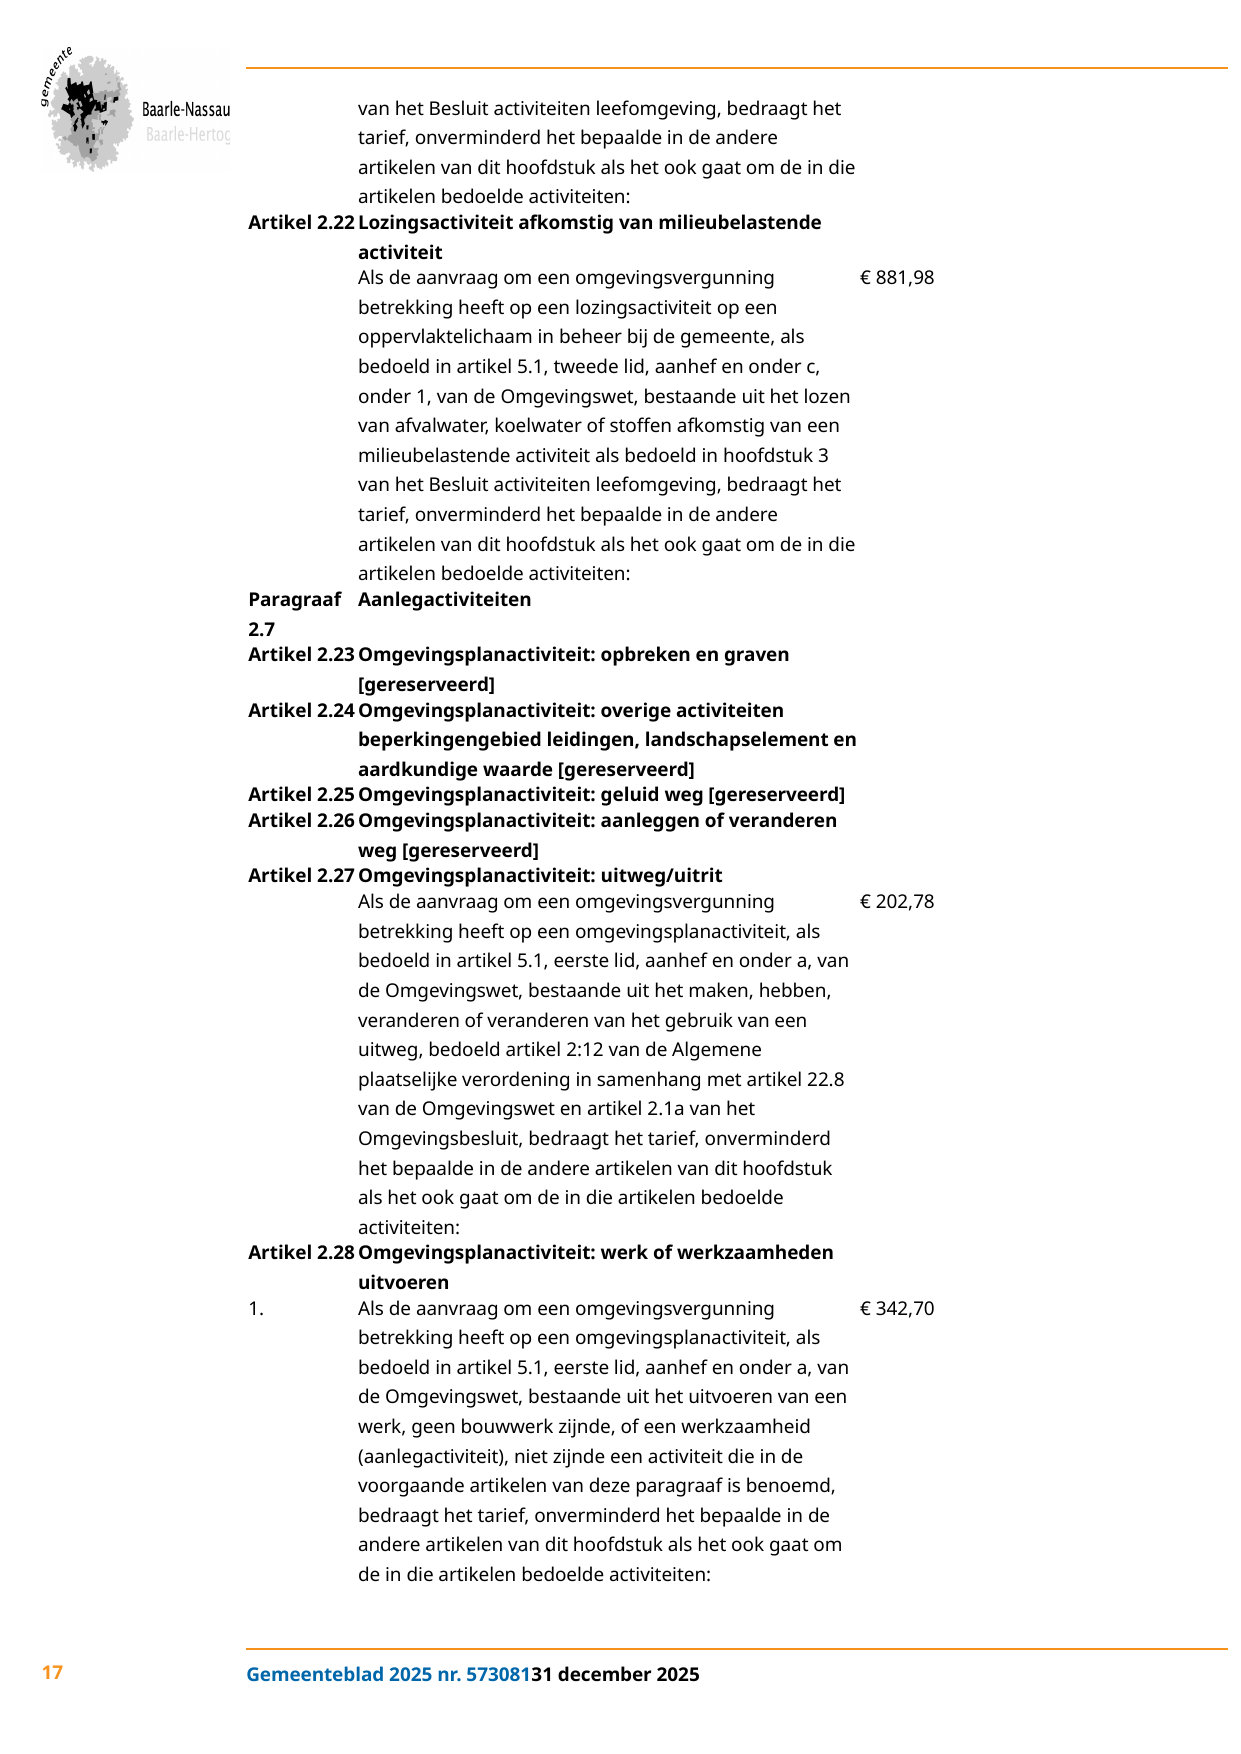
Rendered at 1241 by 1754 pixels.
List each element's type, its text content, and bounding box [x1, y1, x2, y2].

table_cell Lozingsactiviteit afkomstig van milieubelastende activiteit [358, 209, 860, 264]
table_cell Omgevingsplanactiviteit: aanleggen of veranderen weg [gereserveerd] [358, 808, 860, 863]
table_cell [1042, 265, 1152, 586]
table_cell Artikel 2.22 [248, 209, 358, 264]
table_cell € 342,70 [860, 1295, 1042, 1587]
table_cell € 202,78 [860, 889, 1042, 1239]
table_cell Aanlegactiviteiten [358, 586, 860, 641]
table_cell Artikel 2.24 [248, 697, 358, 782]
table_cell Omgevingsplanactiviteit: opbreken en graven [gereserveerd] [358, 641, 860, 697]
table_cell [1042, 889, 1152, 1239]
table_cell Artikel 2.26 [248, 808, 358, 863]
table_cell Als de aanvraag om een omgevingsvergunning betrekking heeft op een omgevingsplanactiviteit, als bedoeld in artikel 5.1, eerste lid, aanhef en onder a, van de Omgevingswet, bestaande uit het uitvoeren van een werk, geen bouwwerk zijnde, of een werkzaamheid (aanlegactiviteit), niet zijnde een activiteit die in de voorgaande artikelen van deze paragraaf is benoemd, bedraagt het tarief, onverminderd het bepaalde in de andere artikelen van dit hoofdstuk als het ook gaat om de in die artikelen bedoelde activiteiten: [358, 1295, 860, 1587]
table_cell Omgevingsplanactiviteit: werk of werkzaamheden uitvoeren [358, 1240, 860, 1295]
table_cell [1042, 863, 1152, 888]
table_cell Omgevingsplanactiviteit: overige activiteiten beperkingengebied leidingen, landschapselement en aardkundige waarde [gereserveerd] [358, 697, 860, 782]
table_cell [248, 265, 358, 586]
table_cell [860, 697, 1042, 782]
table_cell [860, 641, 1042, 697]
table_cell [860, 782, 1042, 807]
table_cell [860, 209, 1042, 264]
table_cell [860, 1240, 1042, 1295]
table_cell Artikel 2.25 [248, 782, 358, 807]
table_cell [1042, 641, 1152, 697]
table_cell Artikel 2.27 [248, 863, 358, 888]
table_cell [1042, 808, 1152, 863]
table_cell Omgevingsplanactiviteit: uitweg/uitrit [358, 863, 860, 888]
table_cell [1042, 586, 1152, 641]
table_cell [860, 95, 1042, 209]
table_cell [1042, 1295, 1152, 1587]
table_cell Artikel 2.28 [248, 1240, 358, 1295]
table_cell [248, 95, 358, 209]
table_cell Als de aanvraag om een omgevingsvergunning betrekking heeft op een omgevingsplanactiviteit, als bedoeld in artikel 5.1, eerste lid, aanhef en onder a, van de Omgevingswet, bestaande uit het maken, hebben, veranderen of veranderen van het gebruik van een uitweg, bedoeld artikel 2:12 van de Algemene plaatselijke verordening in samenhang met artikel 22.8 van de Omgevingswet en artikel 2.1a van het Omgevingsbesluit, bedraagt het tarief, onverminderd het bepaalde in de andere artikelen van dit hoofdstuk als het ook gaat om de in die artikelen bedoelde activiteiten: [358, 889, 860, 1239]
table_cell [1042, 782, 1152, 807]
table_cell van het Besluit activiteiten leefomgeving, bedraagt het tarief, onverminderd het bepaalde in de andere artikelen van dit hoofdstuk als het ook gaat om de in die artikelen bedoelde activiteiten: [358, 95, 860, 209]
table_cell Artikel 2.23 [248, 641, 358, 697]
table_cell [860, 586, 1042, 641]
table_cell Omgevingsplanactiviteit: geluid weg [gereserveerd] [358, 782, 860, 807]
table_cell 1. [248, 1295, 358, 1587]
table_cell [1042, 95, 1152, 209]
table_cell Paragraaf 2.7 [248, 586, 358, 641]
table_cell [860, 863, 1042, 888]
table_cell [1042, 209, 1152, 264]
table_cell [1042, 697, 1152, 782]
table_cell [860, 808, 1042, 863]
table_cell Als de aanvraag om een omgevingsvergunning betrekking heeft op een lozingsactiviteit op een oppervlaktelichaam in beheer bij de gemeente, als bedoeld in artikel 5.1, tweede lid, aanhef en onder c, onder 1, van de Omgevingswet, bestaande uit het lozen van afvalwater, koelwater of stoffen afkomstig van een milieubelastende activiteit als bedoeld in hoofdstuk 3 van het Besluit activiteiten leefomgeving, bedraagt het tarief, onverminderd het bepaalde in de andere artikelen van dit hoofdstuk als het ook gaat om de in die artikelen bedoelde activiteiten: [358, 265, 860, 586]
table_cell € 881,98 [860, 265, 1042, 586]
table_cell [248, 889, 358, 1239]
picture [41, 47, 231, 172]
table_cell [1042, 1240, 1152, 1295]
